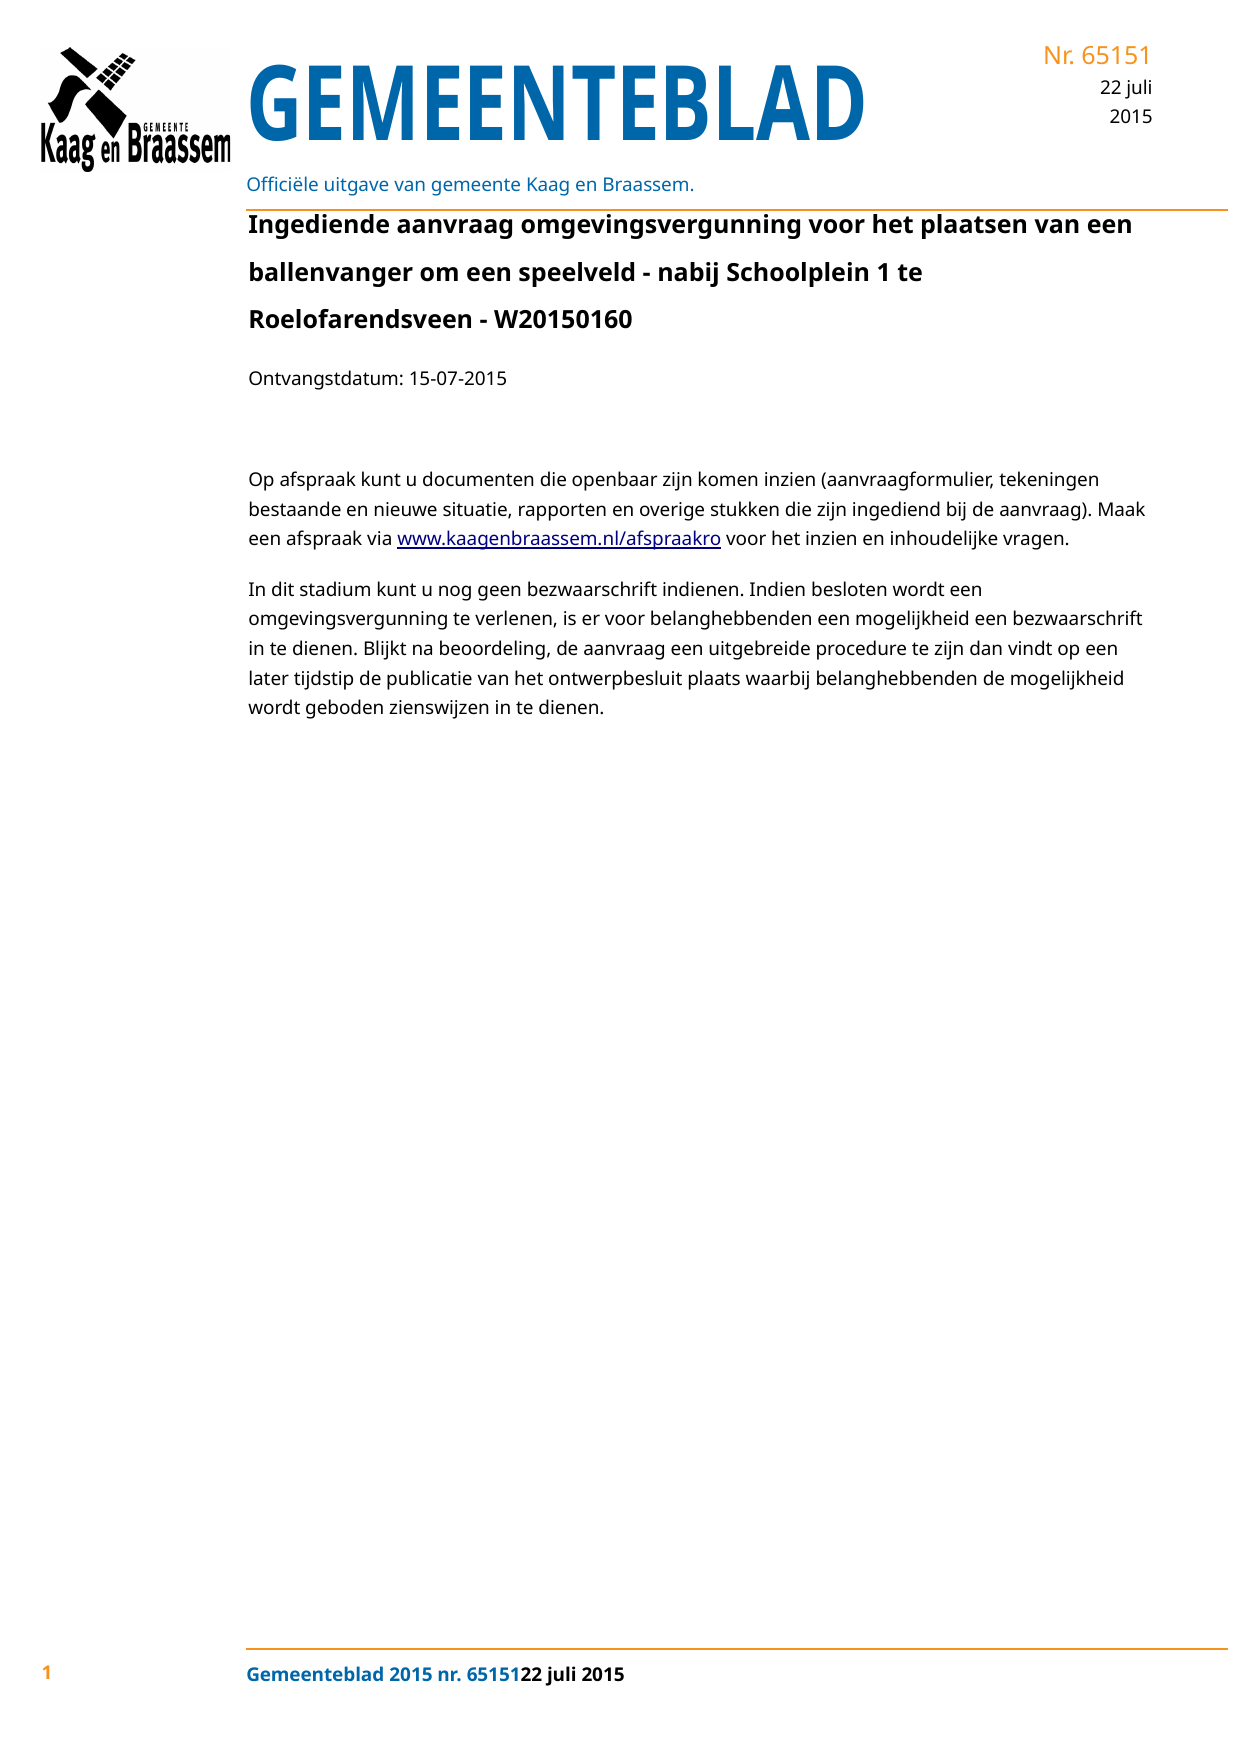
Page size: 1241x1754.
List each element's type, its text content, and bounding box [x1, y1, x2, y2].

text Ingediende aanvraag omgevingsvergunning voor het plaatsen van een ballenvanger om een speelveld - nabij Schoolplein 1 te Roelofarendsveen - W20150160 [248, 211, 1152, 336]
picture [41, 47, 231, 172]
text Op afspraak kunt u documenten die openbaar zijn komen inzien (aanvraagformulier, tekeningen bestaande en nieuwe situatie, rapporten en overige stukken die zijn ingediend bij de aanvraag). Maak een afspraak via www.kaagenbraassem.nl/afspraakro voor het inzien en inhoudelijke vragen. [248, 466, 1152, 551]
text In dit stadium kunt u nog geen bezwaarschrift indienen. Indien besloten wordt een omgevingsvergunning te verlenen, is er voor belanghebbenden een mogelijkheid een bezwaarschrift in te dienen. Blijkt na beoordeling, de aanvraag een uitgebreide procedure te zijn dan vindt op een later tijdstip de publicatie van het ontwerpbesluit plaats waarbij belanghebbenden de mogelijkheid wordt geboden zienswijzen in te dienen. [248, 576, 1152, 720]
text Ontvangstdatum: 15-07-2015 [248, 366, 1152, 391]
